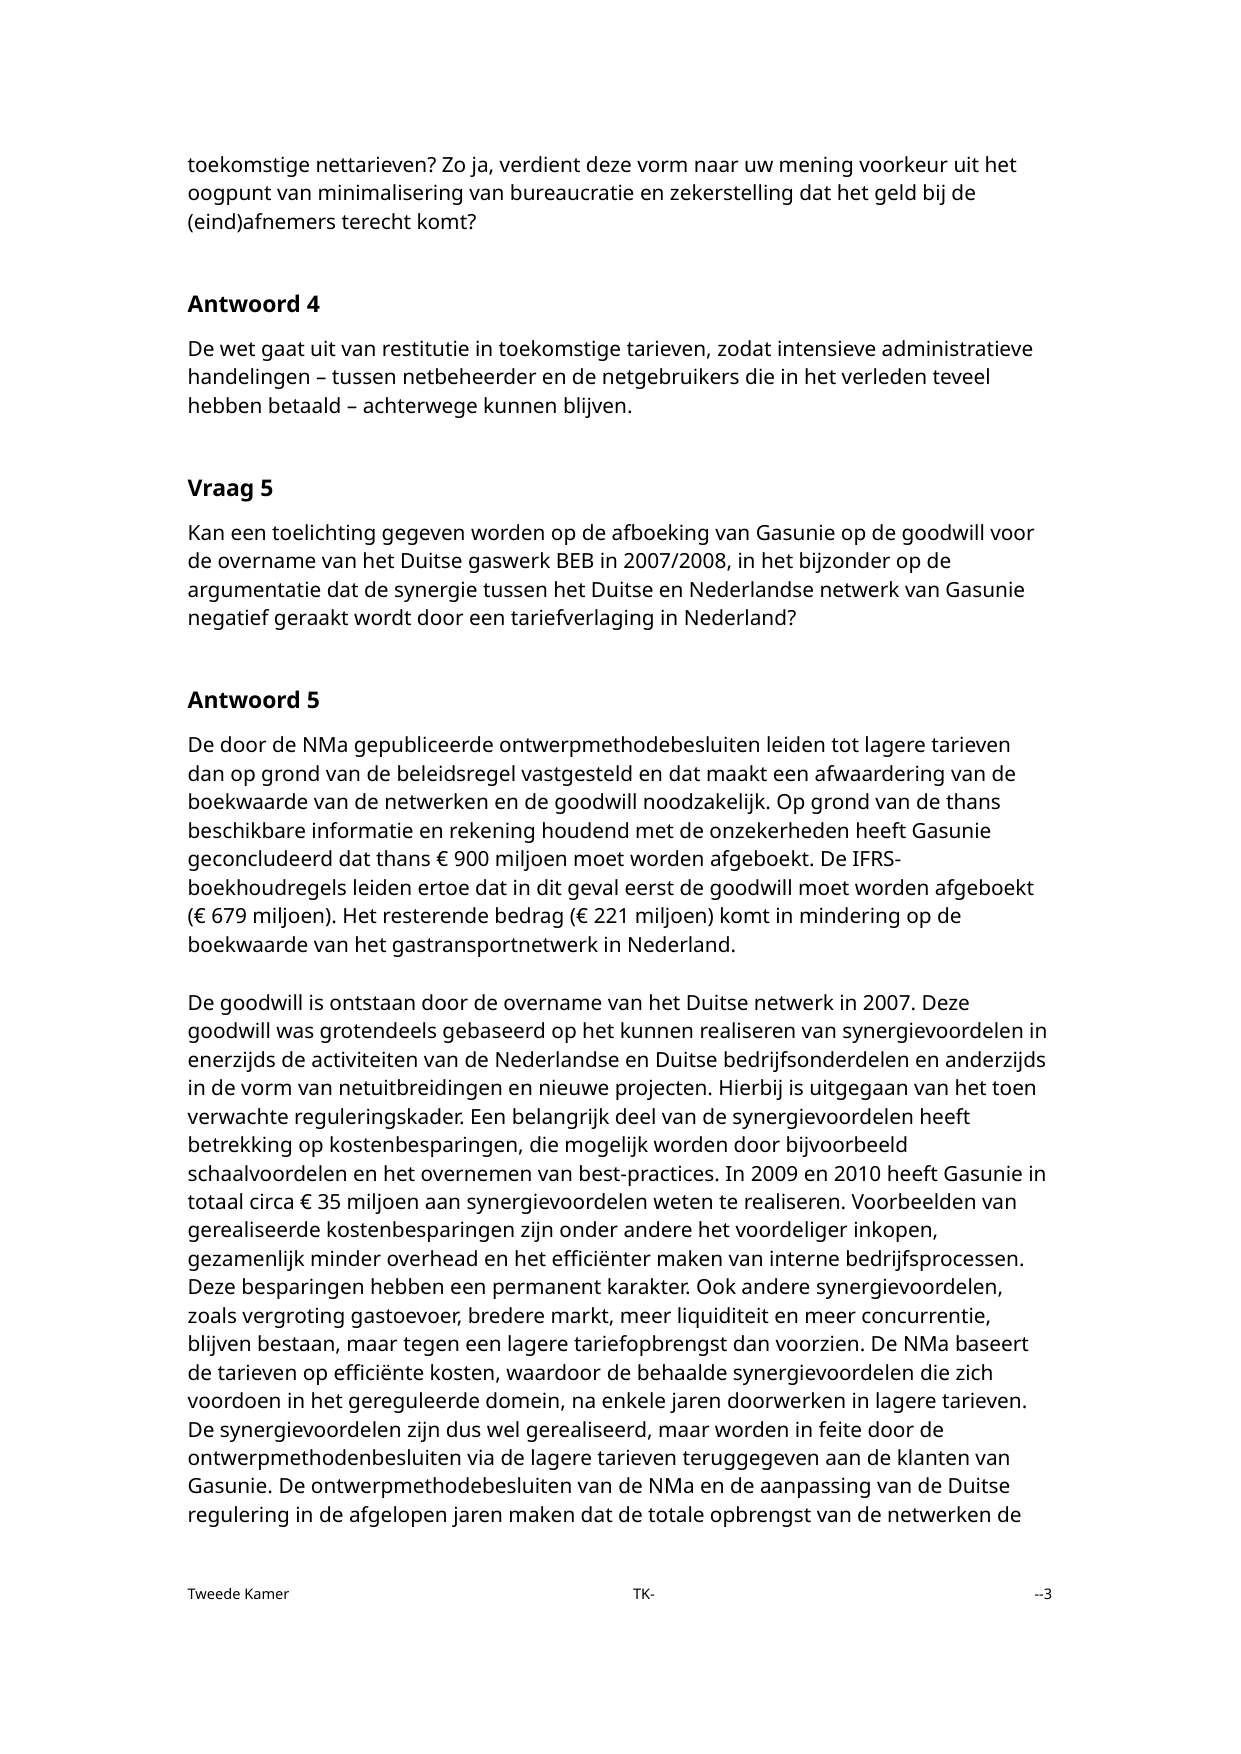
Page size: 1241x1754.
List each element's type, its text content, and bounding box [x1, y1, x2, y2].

text Kan een toelichting gegeven worden op de afboeking van Gasunie op de goodwill voor de overname van het Duitse gaswerk BEB in 2007/2008, in het bijzonder op de argumentatie dat de synergie tussen het Duitse en Nederlandse netwerk van Gasunie negatief geraakt wordt door een tariefverlaging in Nederland? [187, 518, 1053, 632]
subtitle Antwoord 5 [187, 684, 1053, 716]
subtitle Vraag 5 [187, 472, 1053, 503]
text toekomstige nettarieven? Zo ja, verdient deze vorm naar uw mening voorkeur uit het oogpunt van minimalisering van bureaucratie en zekerstelling dat het geld bij de (eind)afnemers terecht komt? [187, 150, 1053, 235]
text De wet gaat uit van restitutie in toekomstige tarieven, zodat intensieve administratieve handelingen – tussen netbeheerder en de netgebruikers die in het verleden teveel hebben betaald – achterwege kunnen blijven. [187, 334, 1053, 419]
text De door de NMa gepubliceerde ontwerpmethodebesluiten leiden tot lagere tarieven dan op grond van de beleidsregel vastgesteld en dat maakt een afwaardering van de boekwaarde van de netwerken en de goodwill noodzakelijk. Op grond van de thans beschikbare informatie en rekening houdend met de onzekerheden heeft Gasunie geconcludeerd dat thans € 900 miljoen moet worden afgeboekt. De IFRS-boekhoudregels leiden ertoe dat in dit geval eerst de goodwill moet worden afgeboekt (€ 679 miljoen). Het resterende bedrag (€ 221 miljoen) komt in mindering op de boekwaarde van het gastransportnetwerk in Nederland. [187, 731, 1053, 958]
text De goodwill is ontstaan door de overname van het Duitse netwerk in 2007. Deze goodwill was grotendeels gebaseerd op het kunnen realiseren van synergievoordelen in enerzijds de activiteiten van de Nederlandse en Duitse bedrijfsonderdelen en anderzijds in de vorm van netuitbreidingen en nieuwe projecten. Hierbij is uitgegaan van het toen verwachte reguleringskader. Een belangrijk deel van de synergievoordelen heeft betrekking op kostenbesparingen, die mogelijk worden door bijvoorbeeld schaalvoordelen en het overnemen van best-practices. In 2009 en 2010 heeft Gasunie in totaal circa € 35 miljoen aan synergievoordelen weten te realiseren. Voorbeelden van gerealiseerde kostenbesparingen zijn onder andere het voordeliger inkopen, gezamenlijk minder overhead en het efficiënter maken van interne bedrijfsprocessen. Deze besparingen hebben een permanent karakter. Ook andere synergievoordelen, zoals vergroting gastoevoer, bredere markt, meer liquiditeit en meer concurrentie, blijven bestaan, maar tegen een lagere tariefopbrengst dan voorzien. De NMa baseert de tarieven op efficiënte kosten, waardoor de behaalde synergievoordelen die zich voordoen in het gereguleerde domein, na enkele jaren doorwerken in lagere tarieven. De synergievoordelen zijn dus wel gerealiseerd, maar worden in feite door de ontwerpmethodenbesluiten via de lagere tarieven teruggegeven aan de klanten van Gasunie. De ontwerpmethodebesluiten van de NMa en de aanpassing van de Duitse regulering in de afgelopen jaren maken dat de totale opbrengst van de netwerken de [187, 988, 1053, 1528]
subtitle Antwoord 4 [187, 288, 1053, 319]
